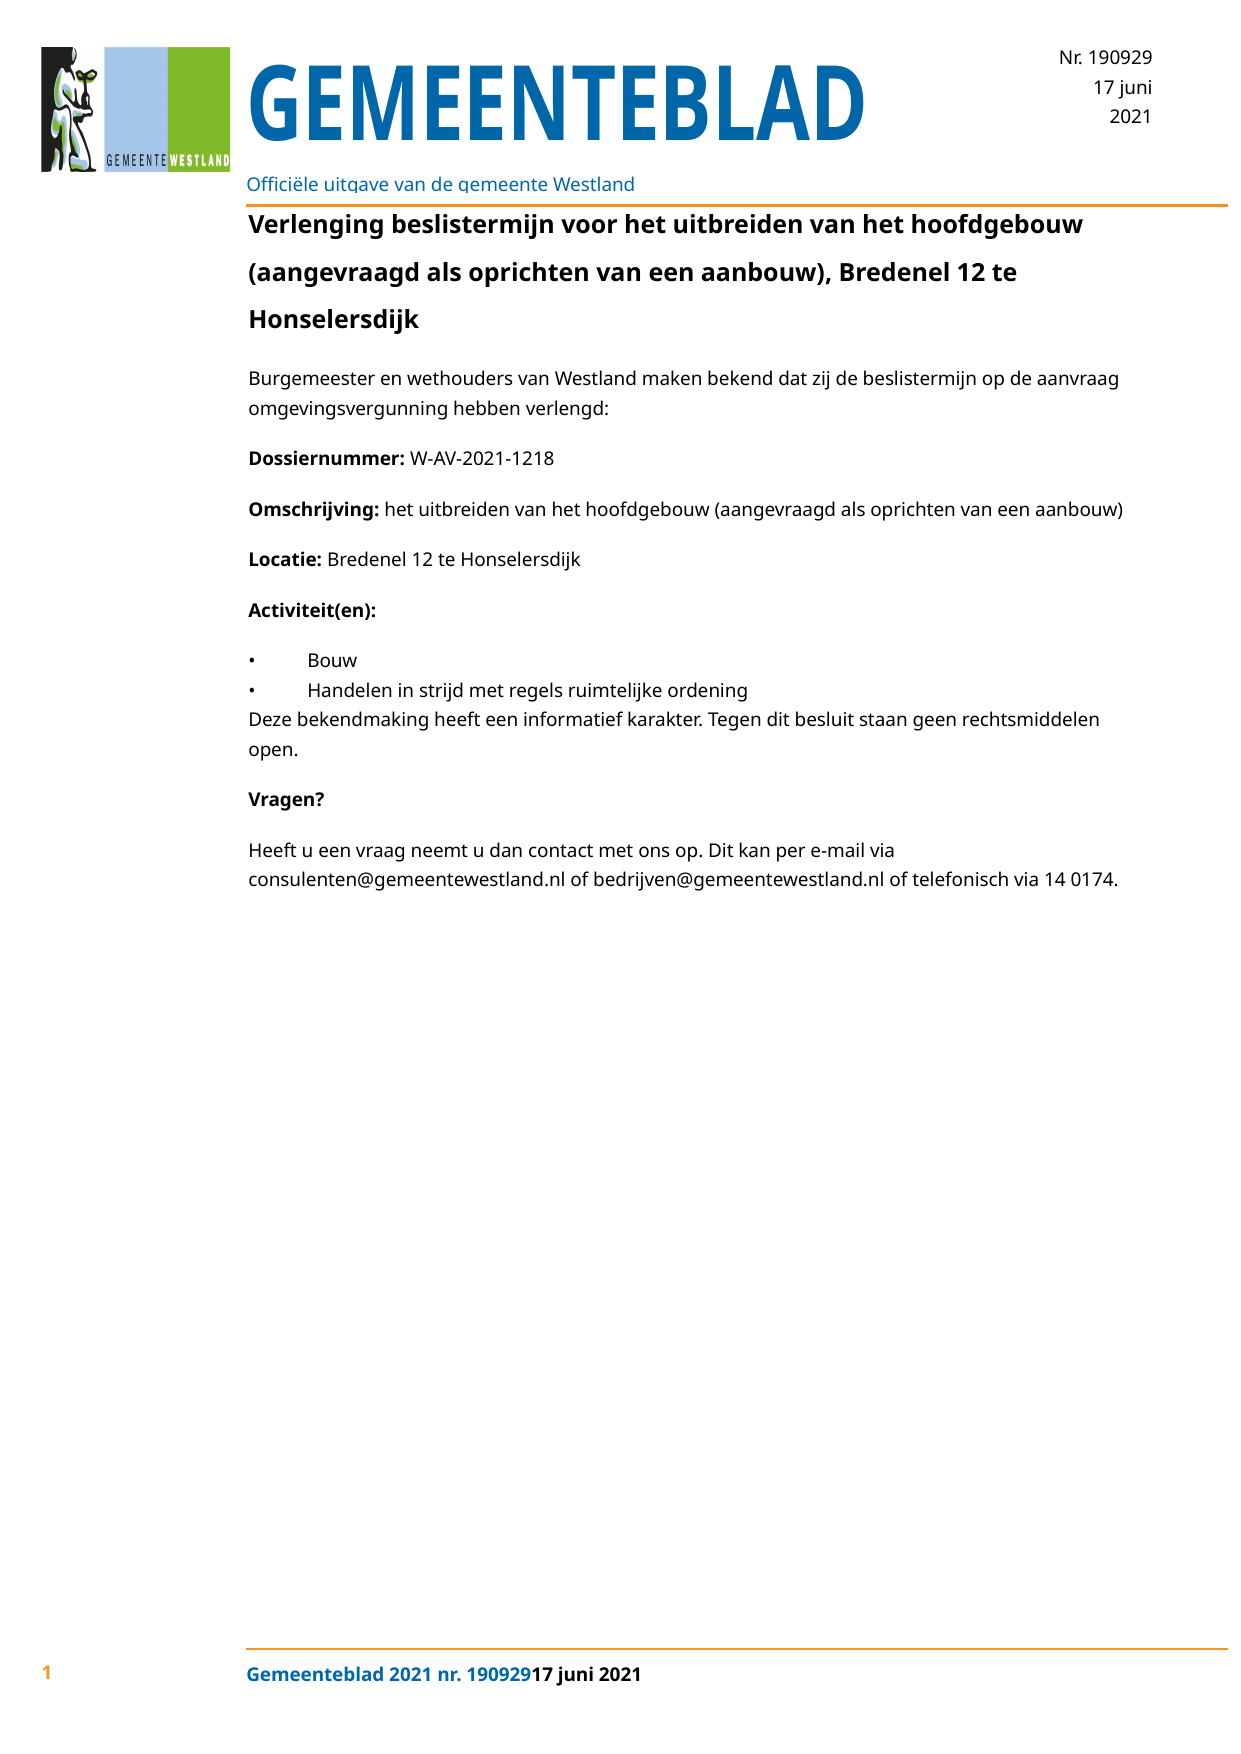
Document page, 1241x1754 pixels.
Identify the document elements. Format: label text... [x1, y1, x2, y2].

text Heeft u een vraag neemt u dan contact met ons op. Dit kan per e-mail via consulenten@gemeentewestland.nl of bedrijven@gemeentewestland.nl of telefonisch via 14 0174. [248, 837, 1152, 892]
text Activiteit(en): [248, 597, 1152, 622]
text Vragen? [248, 786, 1152, 812]
picture [41, 47, 231, 172]
text Verlenging beslistermijn voor het uitbreiden van het hoofdgebouw (aangevraagd als oprichten van een aanbouw), Bredenel 12 te Honselersdijk [248, 207, 1152, 336]
text Omschrijving: het uitbreiden van het hoofdgebouw (aangevraagd als oprichten van een aanbouw) [248, 496, 1152, 522]
text Burgemeester en wethouders van Westland maken bekend dat zij de beslistermijn op de aanvraag omgevingsvergunning hebben verlengd: [248, 366, 1152, 421]
text Dossiernummer: W-AV-2021-1218 [248, 446, 1152, 471]
text Deze bekendmaking heeft een informatief karakter. Tegen dit besluit staan geen rechtsmiddelen open. [248, 706, 1152, 762]
list Bouw [248, 647, 1152, 673]
list Handelen in strijd met regels ruimtelijke ordening [248, 677, 1152, 702]
text Locatie: Bredenel 12 te Honselersdijk [248, 546, 1152, 572]
